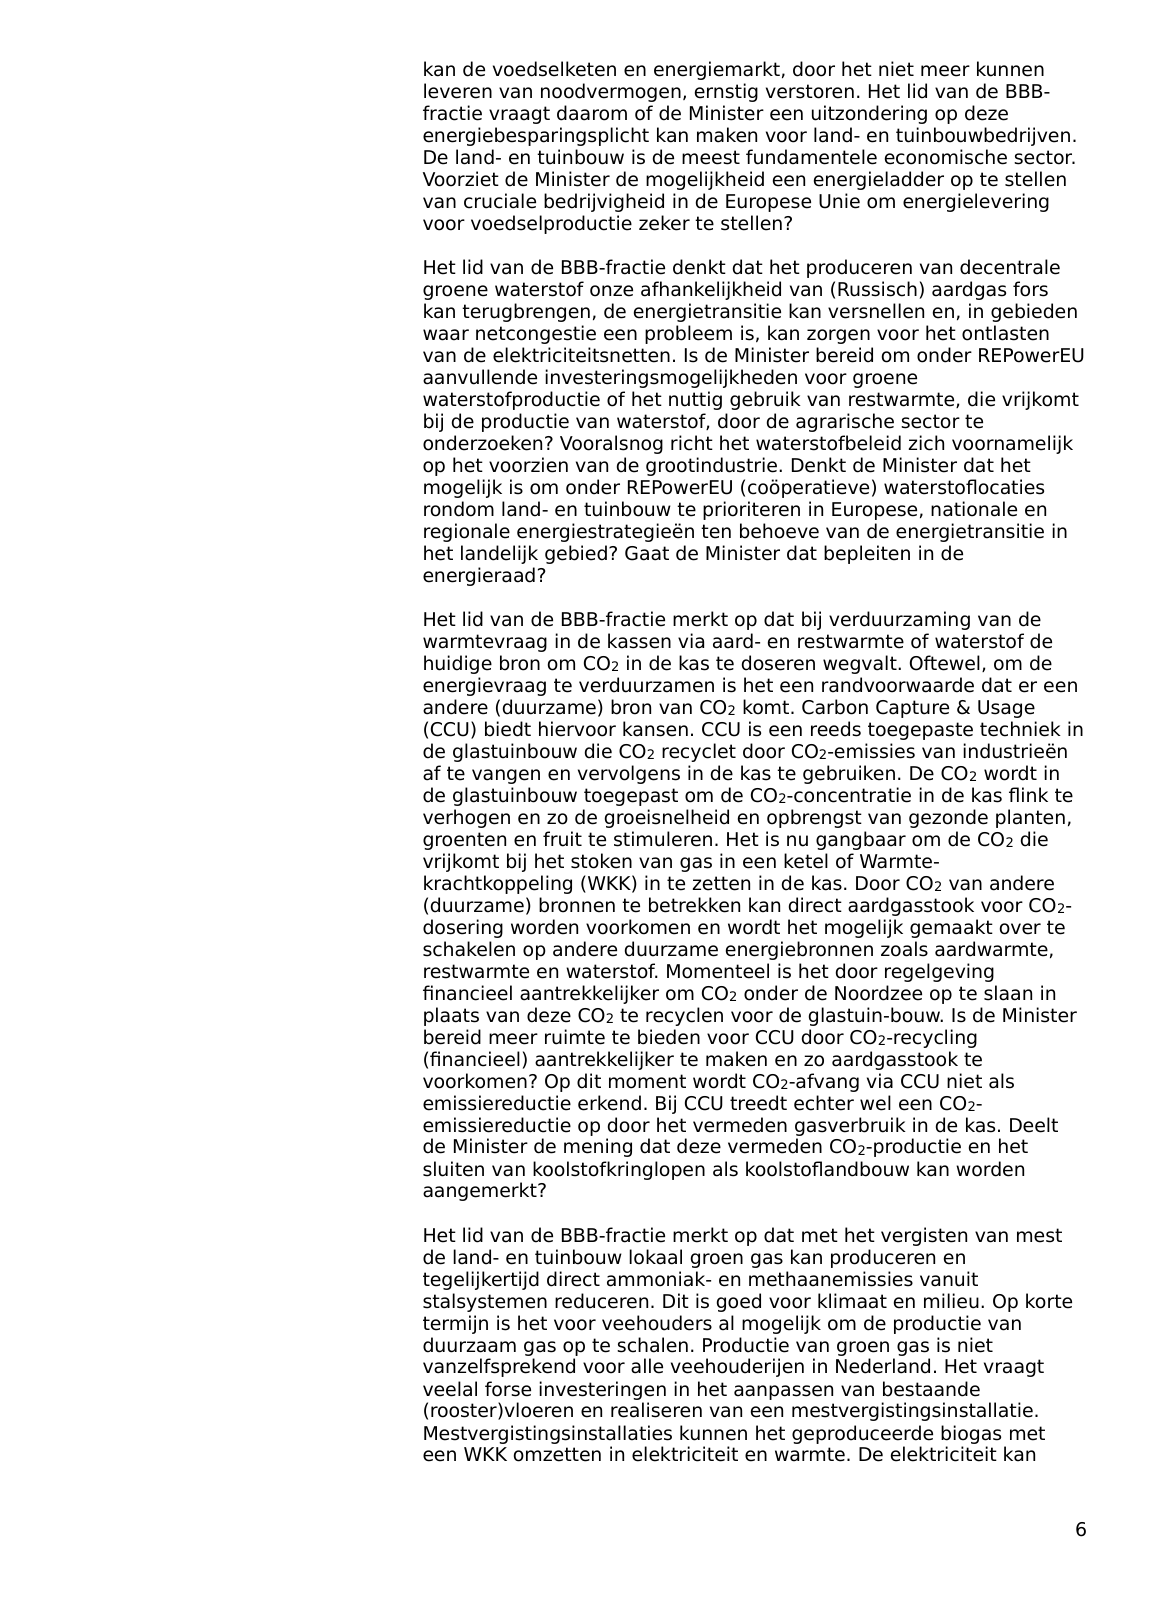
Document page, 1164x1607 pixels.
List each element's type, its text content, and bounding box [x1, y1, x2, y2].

text Het lid van de BBB-fractie merkt op dat met het vergisten van mest de land- en tuinbouw lokaal groen gas kan produceren en tegelijkertijd direct ammoniak- en methaanemissies vanuit stalsystemen reduceren. Dit is goed voor klimaat en milieu. Op korte termijn is het voor veehouders al mogelijk om de productie van duurzaam gas op te schalen. Productie van groen gas is niet vanzelfsprekend voor alle veehouderijen in Nederland. Het vraagt veelal forse investeringen in het aanpassen van bestaande (rooster)vloeren en realiseren van een mestvergistingsinstallatie. Mestvergistingsinstallaties kunnen het geproduceerde biogas met een WKK omzetten in elektriciteit en warmte. De elektriciteit kan [422, 1224, 1087, 1466]
text Het lid van de BBB-fractie denkt dat het produceren van decentrale groene waterstof onze afhankelijkheid van (Russisch) aardgas fors kan terugbrengen, de energietransitie kan versnellen en, in gebieden waar netcongestie een probleem is, kan zorgen voor het ontlasten van de elektriciteitsnetten. Is de Minister bereid om onder REPowerEU aanvullende investeringsmogelijkheden voor groene waterstofproductie of het nuttig gebruik van restwarmte, die vrijkomt bij de productie van waterstof, door de agrarische sector te onderzoeken? Vooralsnog richt het waterstofbeleid zich voornamelijk op het voorzien van de grootindustrie. Denkt de Minister dat het mogelijk is om onder REPowerEU (coöperatieve) waterstoflocaties rondom land- en tuinbouw te prioriteren in Europese, nationale en regionale energiestrategieën ten behoeve van de energietransitie in het landelijk gebied? Gaat de Minister dat bepleiten in de energieraad? [422, 257, 1087, 587]
text kan de voedselketen en energiemarkt, door het niet meer kunnen leveren van noodvermogen, ernstig verstoren. Het lid van de BBB-fractie vraagt daarom of de Minister een uitzondering op deze energiebesparingsplicht kan maken voor land- en tuinbouwbedrijven. De land- en tuinbouw is de meest fundamentele economische sector. Voorziet de Minister de mogelijkheid een energieladder op te stellen van cruciale bedrijvigheid in de Europese Unie om energielevering voor voedselproductie zeker te stellen? [422, 59, 1087, 235]
text Het lid van de BBB-fractie merkt op dat bij verduurzaming van de warmtevraag in de kassen via aard- en restwarmte of waterstof de huidige bron om CO2 in de kas te doseren wegvalt. Oftewel, om de energievraag te verduurzamen is het een randvoorwaarde dat er een andere (duurzame) bron van CO2 komt. Carbon Capture & Usage (CCU) biedt hiervoor kansen. CCU is een reeds toegepaste techniek in de glastuinbouw die CO2 recyclet door CO2-emissies van industrieën af te vangen en vervolgens in de kas te gebruiken. De CO2 wordt in de glastuinbouw toegepast om de CO2-concentratie in de kas flink te verhogen en zo de groeisnelheid en opbrengst van gezonde planten, groenten en fruit te stimuleren. Het is nu gangbaar om de CO2 die vrijkomt bij het stoken van gas in een ketel of Warmte-krachtkoppeling (WKK) in te zetten in de kas. Door CO2 van andere (duurzame) bronnen te betrekken kan direct aardgasstook voor CO2-dosering worden voorkomen en wordt het mogelijk gemaakt over te schakelen op andere duurzame energiebronnen zoals aardwarmte, restwarmte en waterstof. Momenteel is het door regelgeving financieel aantrekkelijker om CO2 onder de Noordzee op te slaan in plaats van deze CO2 te recyclen voor de glastuin-bouw. Is de Minister bereid meer ruimte te bieden voor CCU door CO2-recycling (financieel) aantrekkelijker te maken en zo aardgasstook te voorkomen? Op dit moment wordt CO2-afvang via CCU niet als emissiereductie erkend. Bij CCU treedt echter wel een CO2-emissiereductie op door het vermeden gasverbruik in de kas. Deelt de Minister de mening dat deze vermeden CO2-productie en het sluiten van koolstofkringlopen als koolstoflandbouw kan worden aangemerkt? [422, 609, 1087, 1202]
